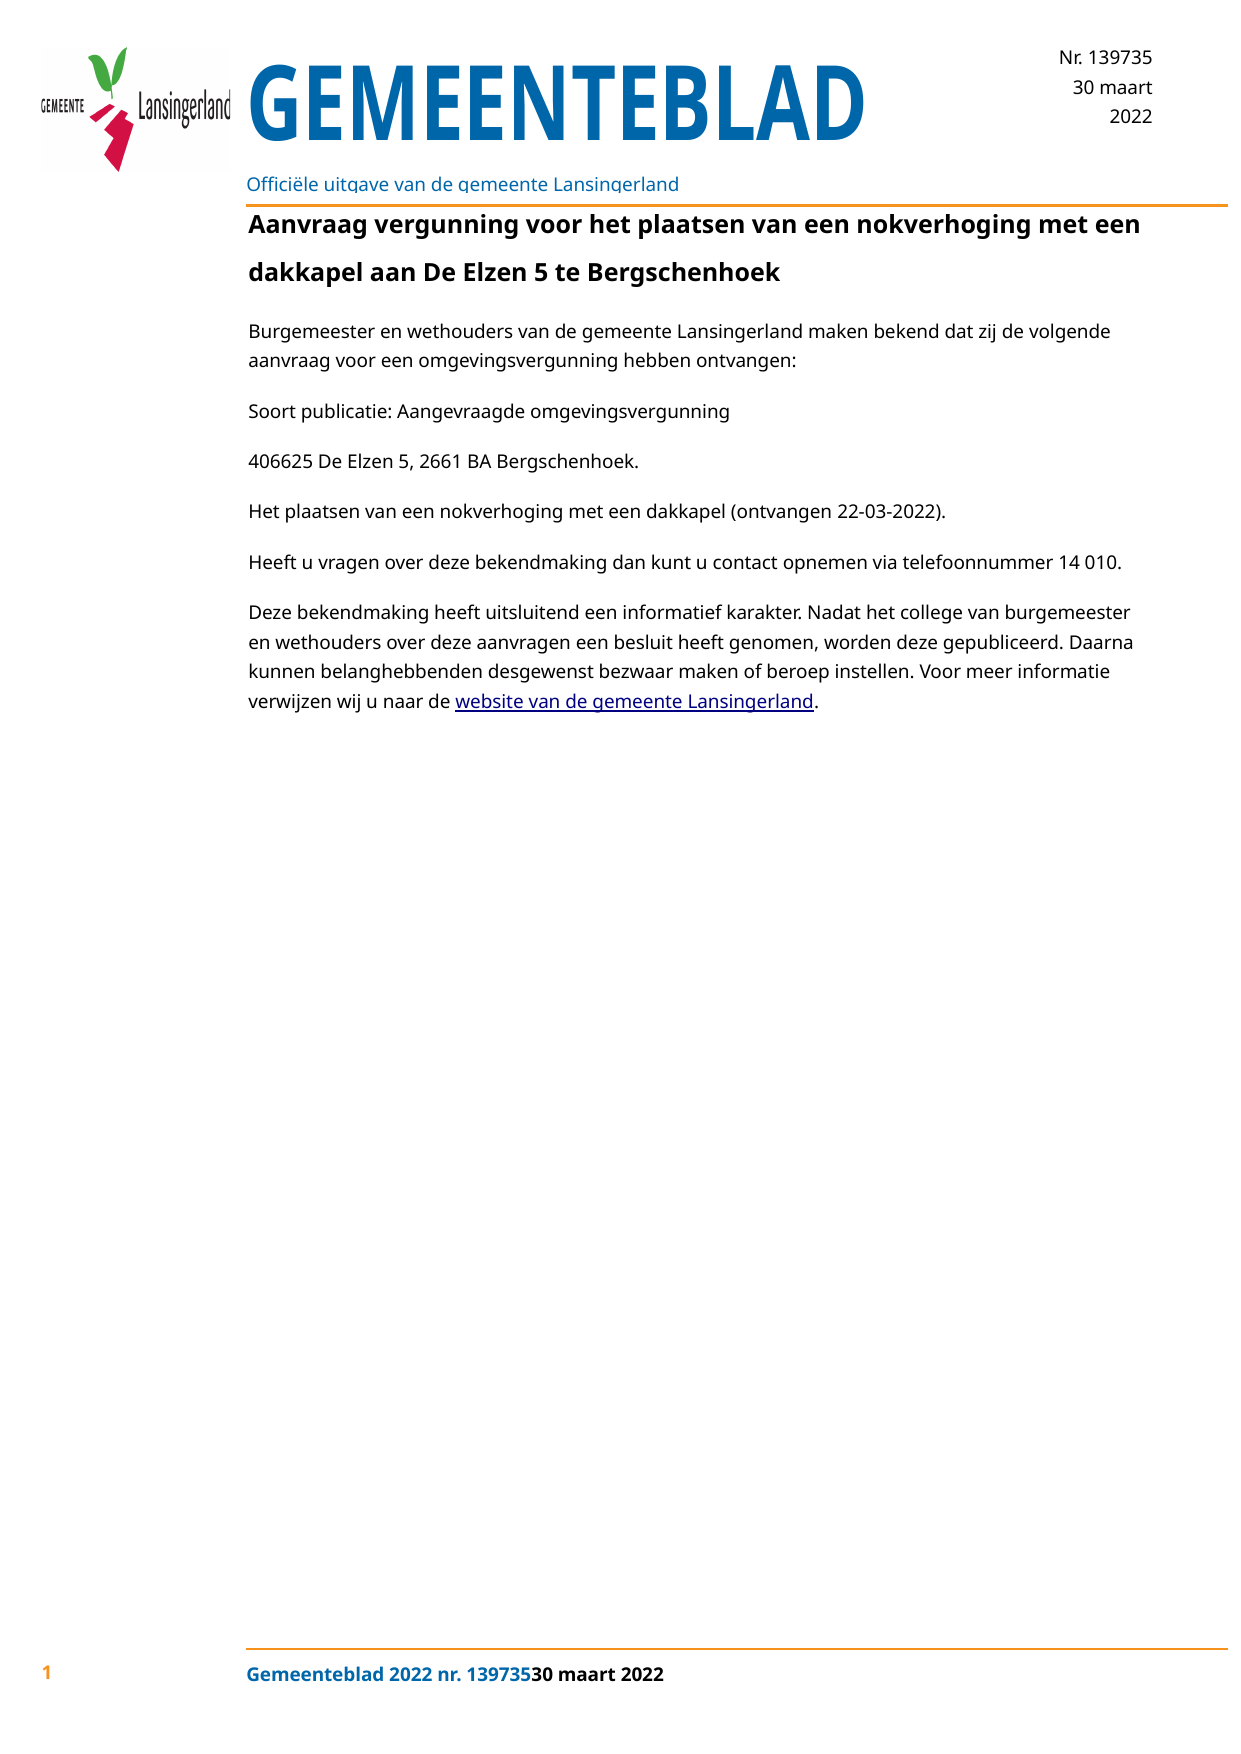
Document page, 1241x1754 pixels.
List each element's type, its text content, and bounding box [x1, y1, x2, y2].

picture [41, 47, 231, 172]
text Soort publicatie: Aangevraagde omgevingsvergunning [248, 398, 1152, 424]
text Burgemeester en wethouders van de gemeente Lansingerland maken bekend dat zij de volgende aanvraag voor een omgevingsvergunning hebben ontvangen: [248, 318, 1152, 373]
text Deze bekendmaking heeft uitsluitend een informatief karakter. Nadat het college van burgemeester en wethouders over deze aanvragen een besluit heeft genomen, worden deze gepubliceerd. Daarna kunnen belanghebbenden desgewenst bezwaar maken of beroep instellen. Voor meer informatie verwijzen wij u naar de website van de gemeente Lansingerland. [248, 599, 1152, 714]
text Heeft u vragen over deze bekendmaking dan kunt u contact opnemen via telefoonnummer 14 010. [248, 549, 1152, 575]
text Aanvraag vergunning voor het plaatsen van een nokverhoging met een dakkapel aan De Elzen 5 te Bergschenhoek [248, 207, 1152, 288]
text 406625 De Elzen 5, 2661 BA Bergschenhoek. [248, 448, 1152, 474]
text Het plaatsen van een nokverhoging met een dakkapel (ontvangen 22-03-2022). [248, 499, 1152, 524]
